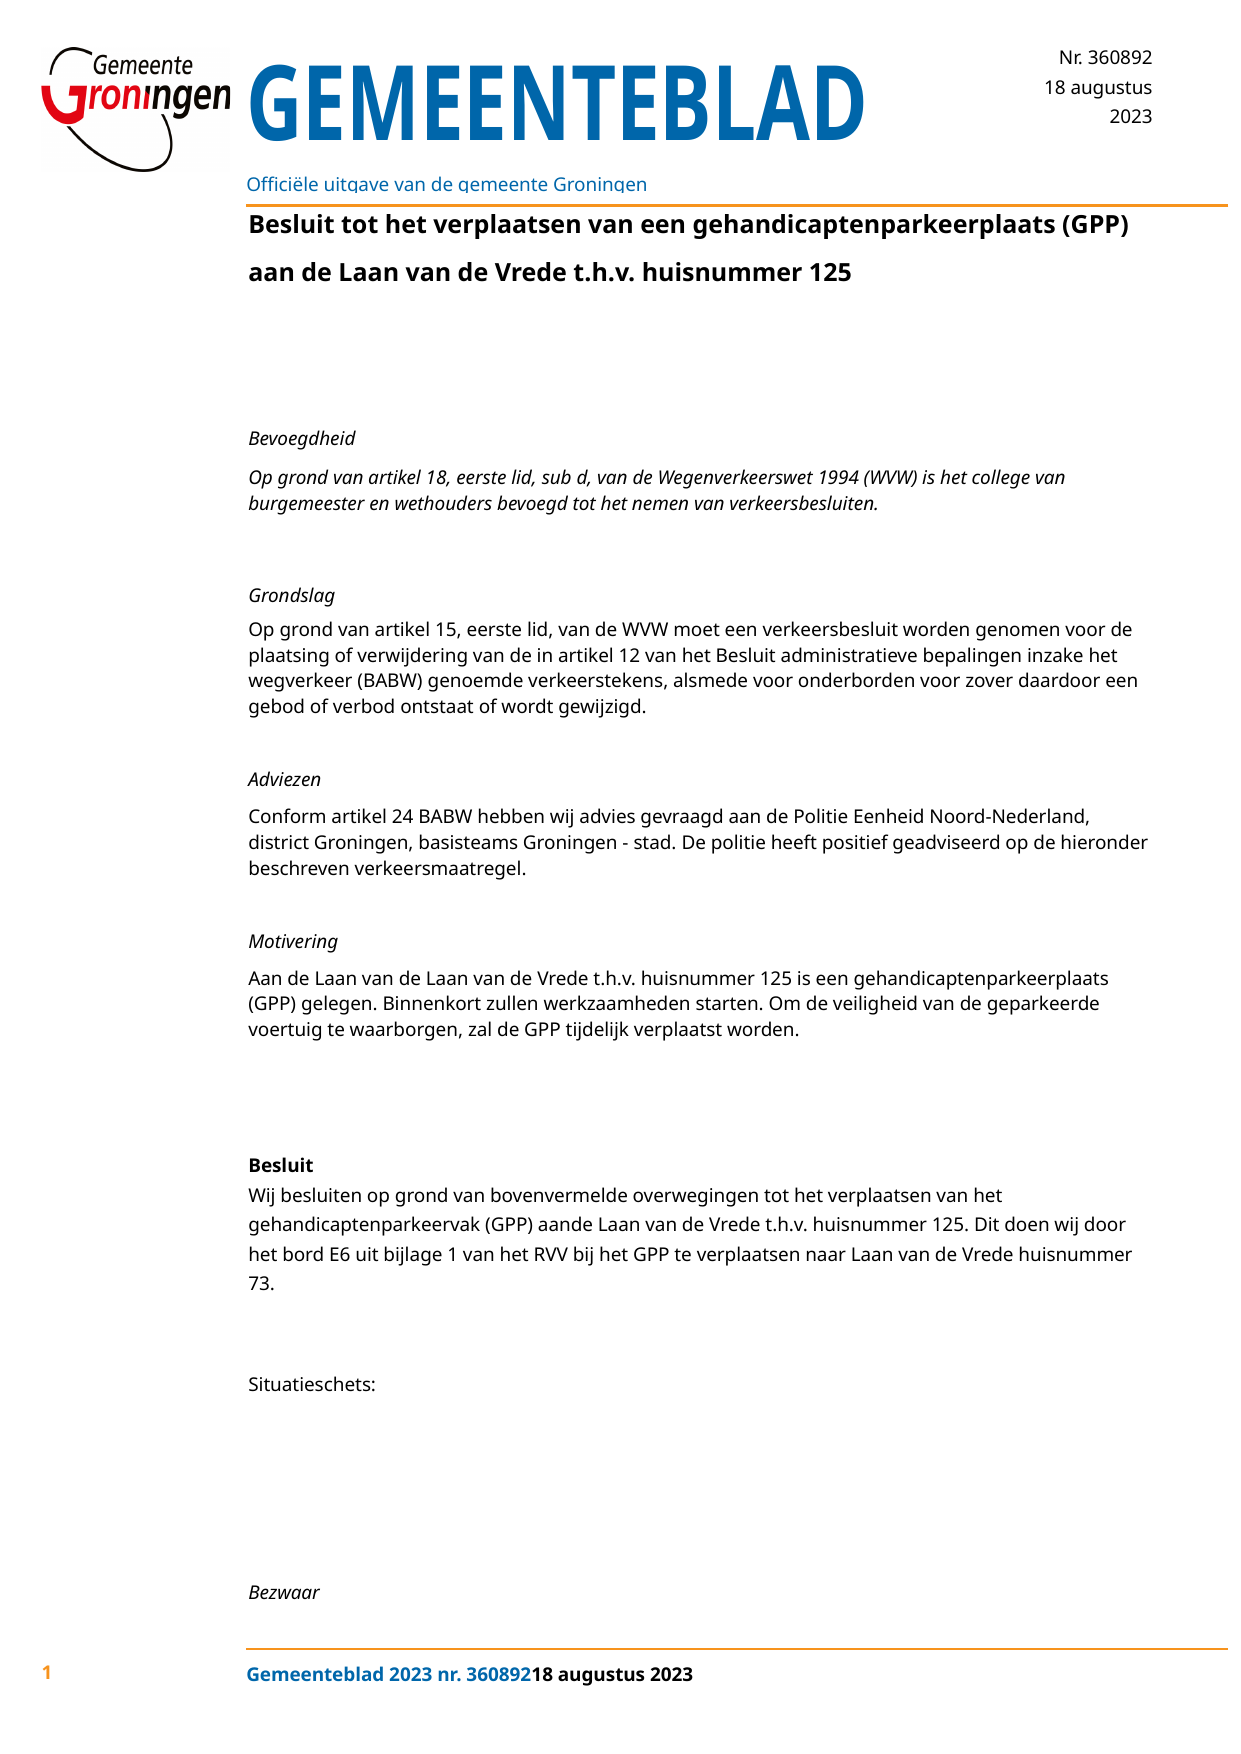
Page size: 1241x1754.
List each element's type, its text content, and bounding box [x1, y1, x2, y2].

text Bezwaar [248, 1584, 1152, 1603]
picture [41, 47, 231, 172]
text Besluit tot het verplaatsen van een gehandicaptenparkeerplaats (GPP) aan de Laan van de Vrede t.h.v. huisnummer 125 [248, 207, 1152, 288]
text Besluit [248, 1152, 1152, 1178]
text Adviezen [248, 767, 1152, 792]
text Aan de Laan van de Laan van de Vrede t.h.v. huisnummer 125 is een gehandicaptenparkeerplaats (GPP) gelegen. Binnenkort zullen werkzaamheden starten. Om de veiligheid van de geparkeerde voertuig te waarborgen, zal de GPP tijdelijk verplaatst worden. [248, 965, 1152, 1042]
text Op grond van artikel 18, eerste lid, sub d, van de Wegenverkeerswet 1994 (WVW) is het college van burgemeester en wethouders bevoegd tot het nemen van verkeersbesluiten. [248, 464, 1152, 516]
text Grondslag [248, 582, 1152, 608]
text Op grond van artikel 15, eerste lid, van de WVW moet een verkeersbesluit worden genomen voor de plaatsing of verwijdering van de in artikel 12 van het Besluit administratieve bepalingen inzake het wegverkeer (BABW) genoemde verkeerstekens, alsmede voor onderborden voor zover daardoor een gebod of verbod ontstaat of wordt gewijzigd. [248, 616, 1152, 719]
text Conform artikel 24 BABW hebben wij advies gevraagd aan de Politie Eenheid Noord-Nederland, district Groningen, basisteams Groningen - stad. De politie heeft positief geadviseerd op de hieronder beschreven verkeersmaatregel. [248, 803, 1152, 880]
text Situatieschets: [248, 1371, 1152, 1397]
text Motivering [248, 928, 1152, 954]
text Wij besluiten op grond van bovenvermelde overwegingen tot het verplaatsen van het gehandicaptenparkeervak (GPP) aande Laan van de Vrede t.h.v. huisnummer 125. Dit doen wij door het bord E6 uit bijlage 1 van het RVV bij het GPP te verplaatsen naar Laan van de Vrede huisnummer 73. [248, 1182, 1152, 1296]
text Bevoegdheid [248, 425, 1152, 451]
